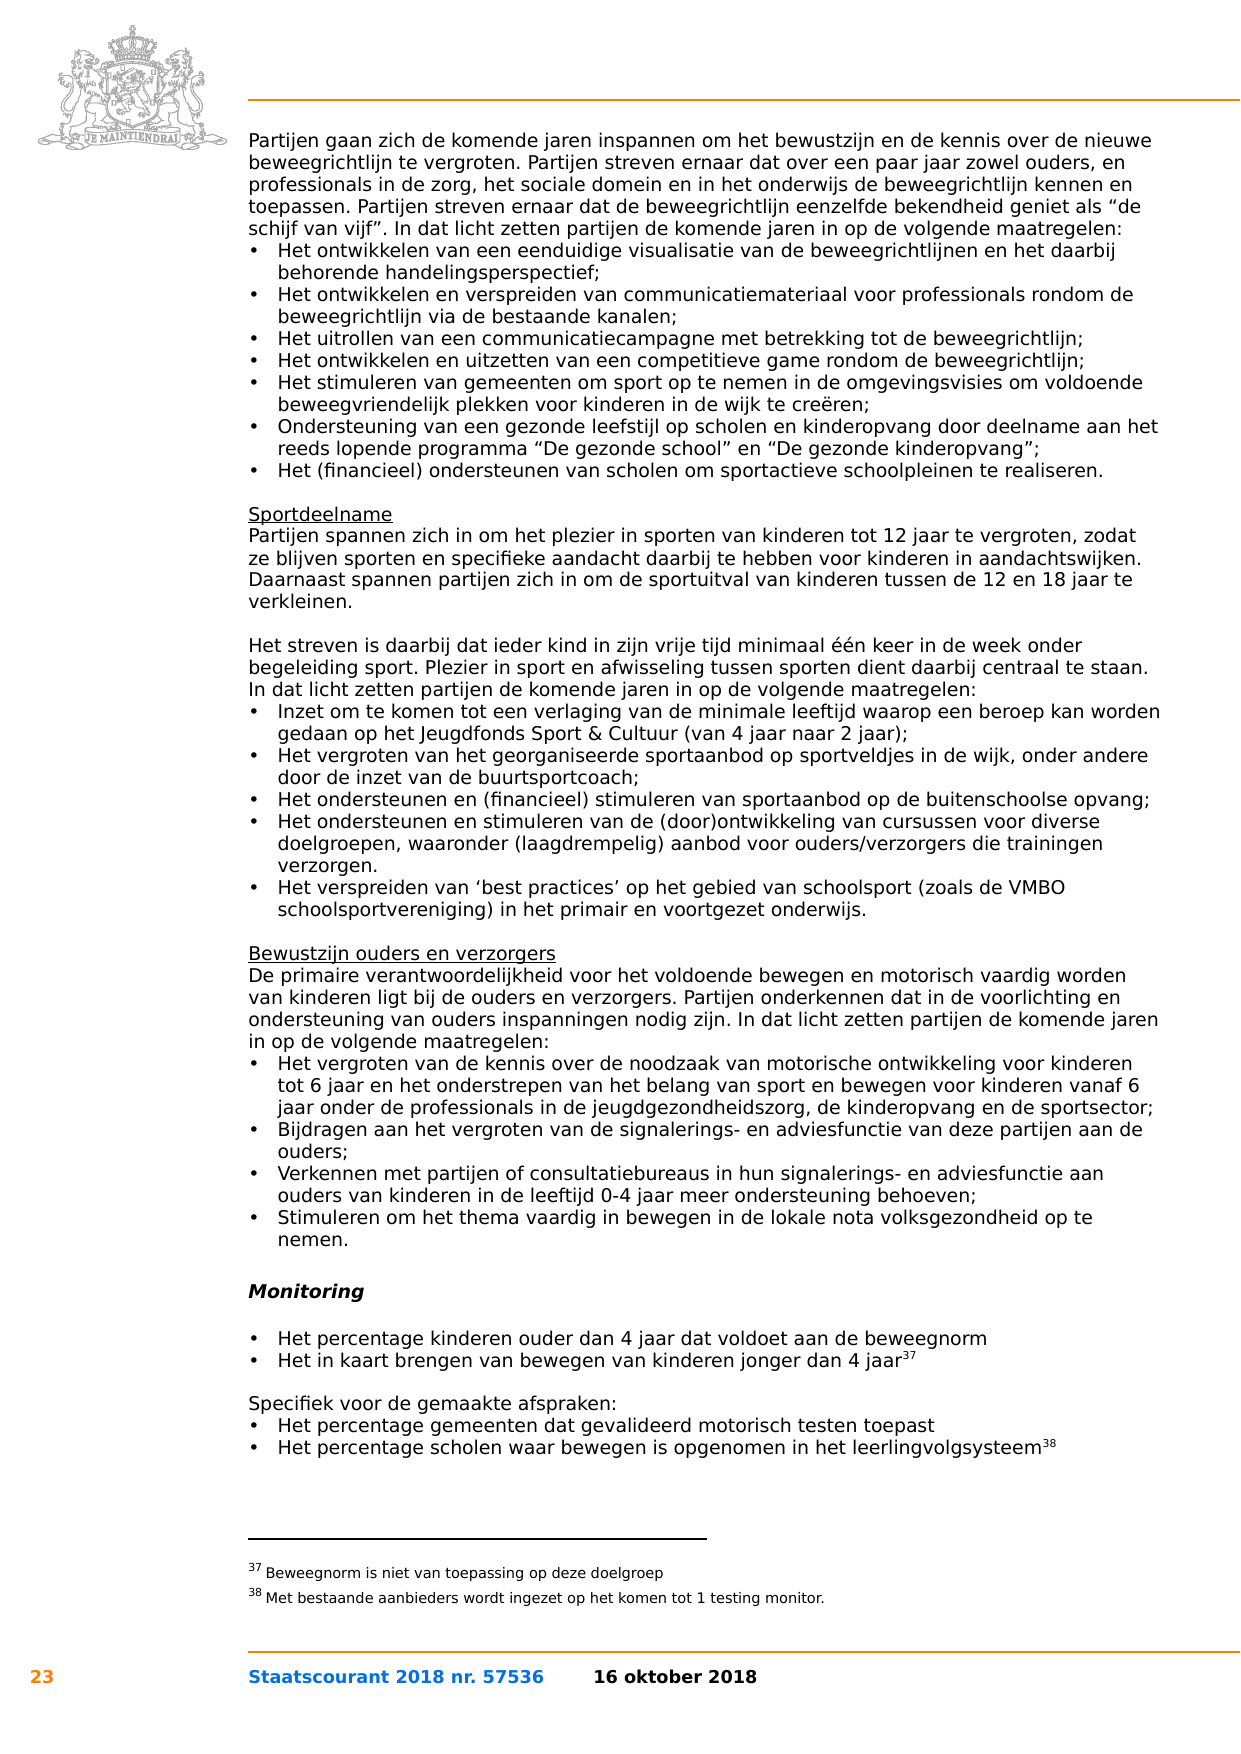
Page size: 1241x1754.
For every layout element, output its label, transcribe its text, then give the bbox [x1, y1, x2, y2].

text Partijen gaan zich de komende jaren inspannen om het bewustzijn en de kennis over de nieuwe beweegrichtlijn te vergroten. Partijen streven ernaar dat over een paar jaar zowel ouders, en professionals in de zorg, het sociale domein en in het onderwijs de beweegrichtlijn kennen en toepassen. Partijen streven ernaar dat de beweegrichtlijn eenzelfde bekendheid geniet als “de schijf van vijf”. In dat licht zetten partijen de komende jaren in op de volgende maatregelen: [248, 130, 1163, 240]
text • Het vergroten van het georganiseerde sportaanbod op sportveldjes in de wijk, onder andere door de inzet van de buurtsportcoach; [248, 745, 1163, 789]
text • Inzet om te komen tot een verlaging van de minimale leeftijd waarop een beroep kan worden gedaan op het Jeugdfonds Sport & Cultuur (van 4 jaar naar 2 jaar); [248, 701, 1163, 745]
text Partijen spannen zich in om het plezier in sporten van kinderen tot 12 jaar te vergroten, zodat ze blijven sporten en specifieke aandacht daarbij te hebben voor kinderen in aandachtswijken. [248, 525, 1163, 569]
text • Verkennen met partijen of consultatiebureaus in hun signalerings- en adviesfunctie aan ouders van kinderen in de leeftijd 0-4 jaar meer ondersteuning behoeven; [248, 1163, 1163, 1207]
text • Het stimuleren van gemeenten om sport op te nemen in de omgevingsvisies om voldoende beweegvriendelijk plekken voor kinderen in de wijk te creëren; [248, 372, 1163, 416]
text • Het ondersteunen en stimuleren van de (door)ontwikkeling van cursussen voor diverse doelgroepen, waaronder (laagdrempelig) aanbod voor ouders/verzorgers die trainingen verzorgen. [248, 811, 1163, 877]
text Bewustzijn ouders en verzorgers [248, 943, 1163, 965]
text • Het percentage scholen waar bewegen is opgenomen in het leerlingvolgsysteem [248, 1437, 1163, 1459]
text Daarnaast spannen partijen zich in om de sportuitval van kinderen tussen de 12 en 18 jaar te verkleinen. [248, 569, 1163, 613]
text • Het uitrollen van een communicatiecampagne met betrekking tot de beweegrichtlijn; [248, 328, 1163, 350]
text • Het (financieel) ondersteunen van scholen om sportactieve schoolpleinen te realiseren. [248, 459, 1163, 482]
text • Het vergroten van de kennis over de noodzaak van motorische ontwikkeling voor kinderen tot 6 jaar en het onderstrepen van het belang van sport en bewegen voor kinderen vanaf 6 jaar onder de professionals in de jeugdgezondheidszorg, de kinderopvang en de sportsector; [248, 1053, 1163, 1119]
text • Het verspreiden van ‘best practices’ op het gebied van schoolsport (zoals de VMBO schoolsportvereniging) in het primair en voortgezet onderwijs. [248, 877, 1163, 921]
text • Het ontwikkelen en uitzetten van een competitieve game rondom de beweegrichtlijn; [248, 350, 1163, 372]
text • Stimuleren om het thema vaardig in bewegen in de lokale nota volksgezondheid op te nemen. [248, 1207, 1163, 1251]
text • Het in kaart brengen van bewegen van kinderen jonger dan 4 jaar [248, 1349, 1163, 1371]
text • Het percentage gemeenten dat gevalideerd motorisch testen toepast [248, 1415, 1163, 1437]
text De primaire verantwoordelijkheid voor het voldoende bewegen en motorisch vaardig worden van kinderen ligt bij de ouders en verzorgers. Partijen onderkennen dat in de voorlichting en ondersteuning van ouders inspanningen nodig zijn. In dat licht zetten partijen de komende jaren in op de volgende maatregelen: [248, 965, 1163, 1053]
subtitle Monitoring [248, 1281, 1163, 1302]
text Beweegnorm is niet van toepassing op deze doelgroep [248, 1561, 1163, 1583]
picture [38, 25, 227, 150]
text Het streven is daarbij dat ieder kind in zijn vrije tijd minimaal één keer in de week onder begeleiding sport. Plezier in sport en afwisseling tussen sporten dient daarbij centraal te staan. In dat licht zetten partijen de komende jaren in op de volgende maatregelen: [248, 635, 1163, 701]
text • Bijdragen aan het vergroten van de signalerings- en adviesfunctie van deze partijen aan de ouders; [248, 1119, 1163, 1163]
text • Ondersteuning van een gezonde leefstijl op scholen en kinderopvang door deelname aan het reeds lopende programma “De gezonde school” en “De gezonde kinderopvang”; [248, 416, 1163, 459]
text Met bestaande aanbieders wordt ingezet op het komen tot 1 testing monitor. [248, 1586, 1163, 1608]
text • Het ontwikkelen van een eenduidige visualisatie van de beweegrichtlijnen en het daarbij behorende handelingsperspectief; [248, 240, 1163, 284]
text Specifiek voor de gemaakte afspraken: [248, 1393, 1163, 1415]
text • Het percentage kinderen ouder dan 4 jaar dat voldoet aan de beweegnorm [248, 1327, 1163, 1349]
text • Het ontwikkelen en verspreiden van communicatiemateriaal voor professionals rondom de beweegrichtlijn via de bestaande kanalen; [248, 284, 1163, 328]
text Sportdeelname [248, 503, 1163, 525]
text • Het ondersteunen en (financieel) stimuleren van sportaanbod op de buitenschoolse opvang; [248, 789, 1163, 811]
